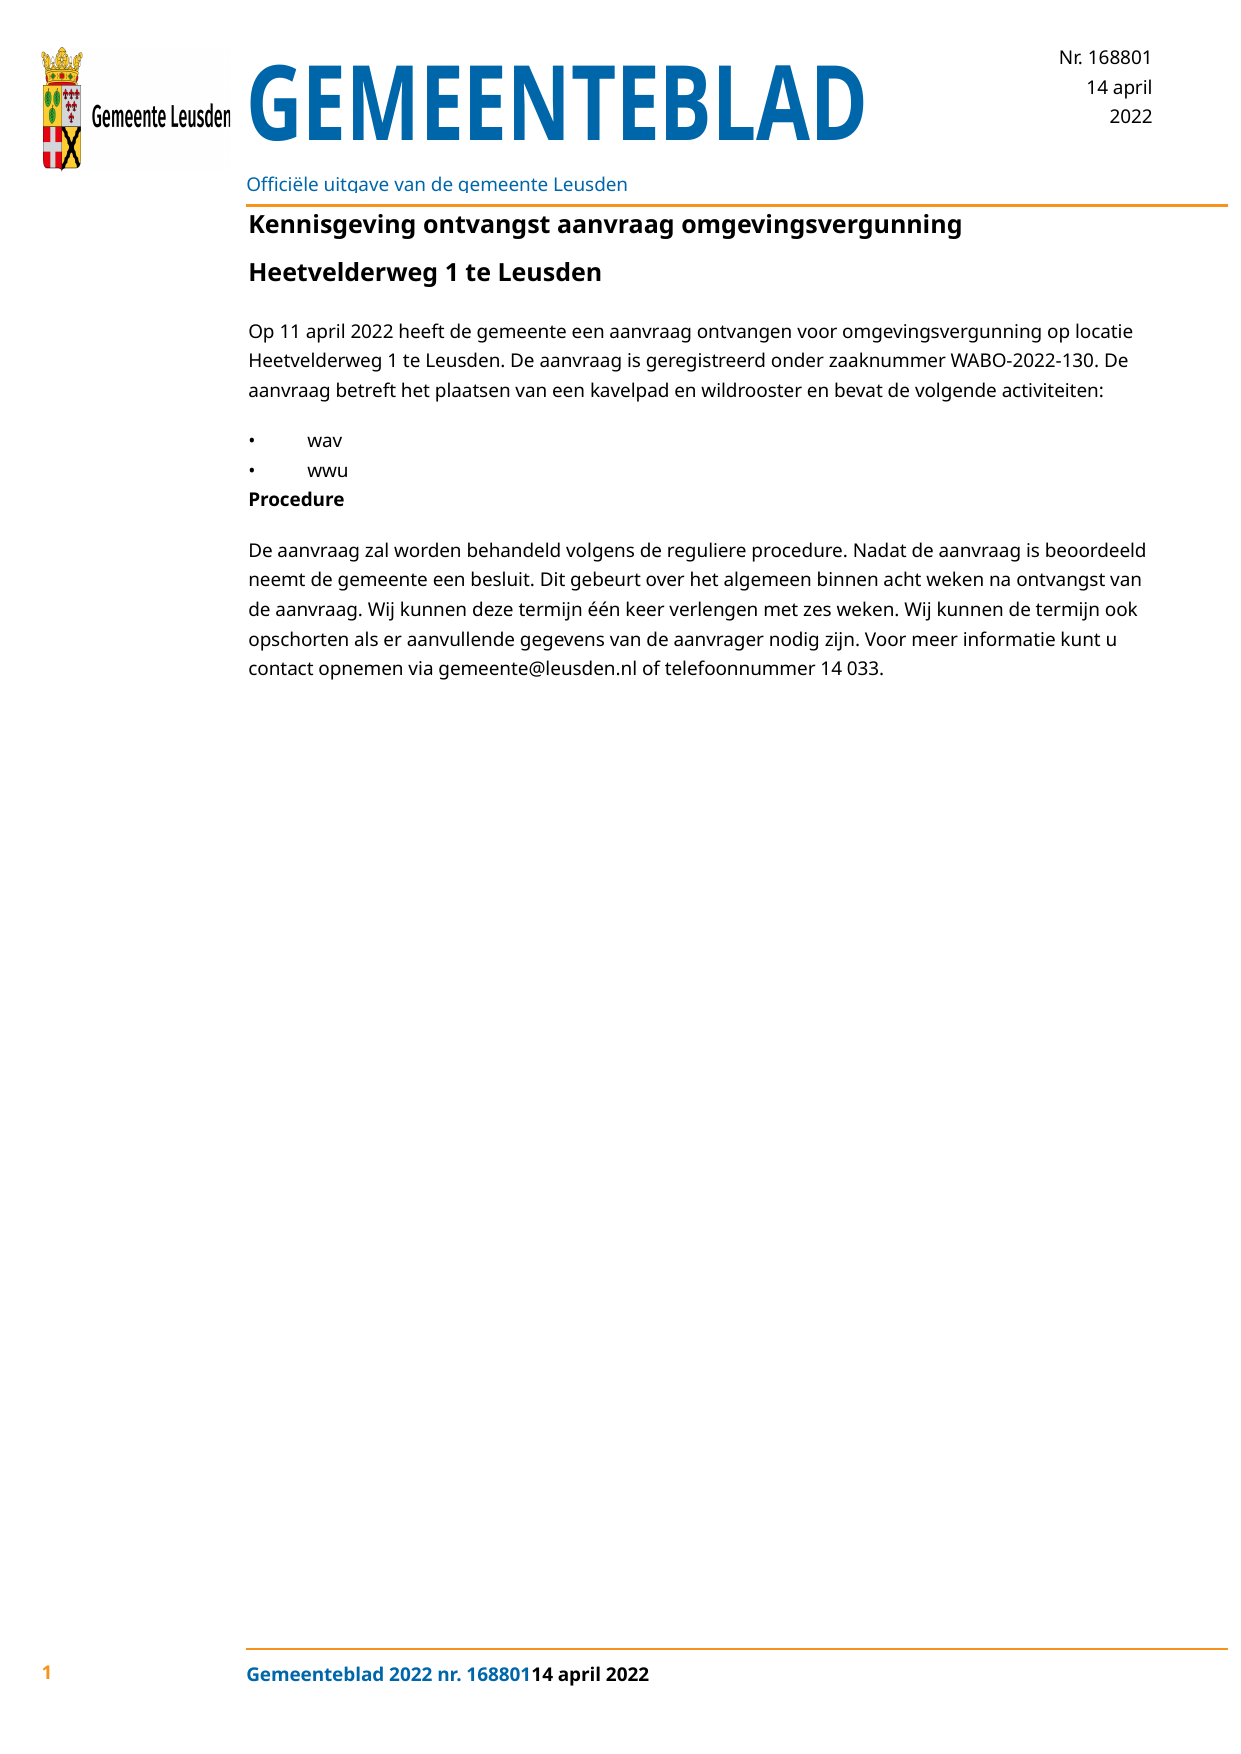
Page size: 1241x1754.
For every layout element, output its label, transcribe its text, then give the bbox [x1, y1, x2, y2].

list wwu [248, 457, 1152, 483]
list wav [248, 427, 1152, 453]
text Kennisgeving ontvangst aanvraag omgevingsvergunning Heetvelderweg 1 te Leusden [248, 207, 1152, 288]
picture [41, 47, 231, 172]
text Procedure [248, 487, 1152, 512]
text Op 11 april 2022 heeft de gemeente een aanvraag ontvangen voor omgevingsvergunning op locatie Heetvelderweg 1 te Leusden. De aanvraag is geregistreerd onder zaaknummer WABO-2022-130. De aanvraag betreft het plaatsen van een kavelpad en wildrooster en bevat de volgende activiteiten: [248, 318, 1152, 403]
text De aanvraag zal worden behandeld volgens de reguliere procedure. Nadat de aanvraag is beoordeeld neemt de gemeente een besluit. Dit gebeurt over het algemeen binnen acht weken na ontvangst van de aanvraag. Wij kunnen deze termijn één keer verlengen met zes weken. Wij kunnen de termijn ook opschorten als er aanvullende gegevens van de aanvrager nodig zijn. Voor meer informatie kunt u contact opnemen via gemeente@leusden.nl of telefoonnummer 14 033. [248, 537, 1152, 681]
